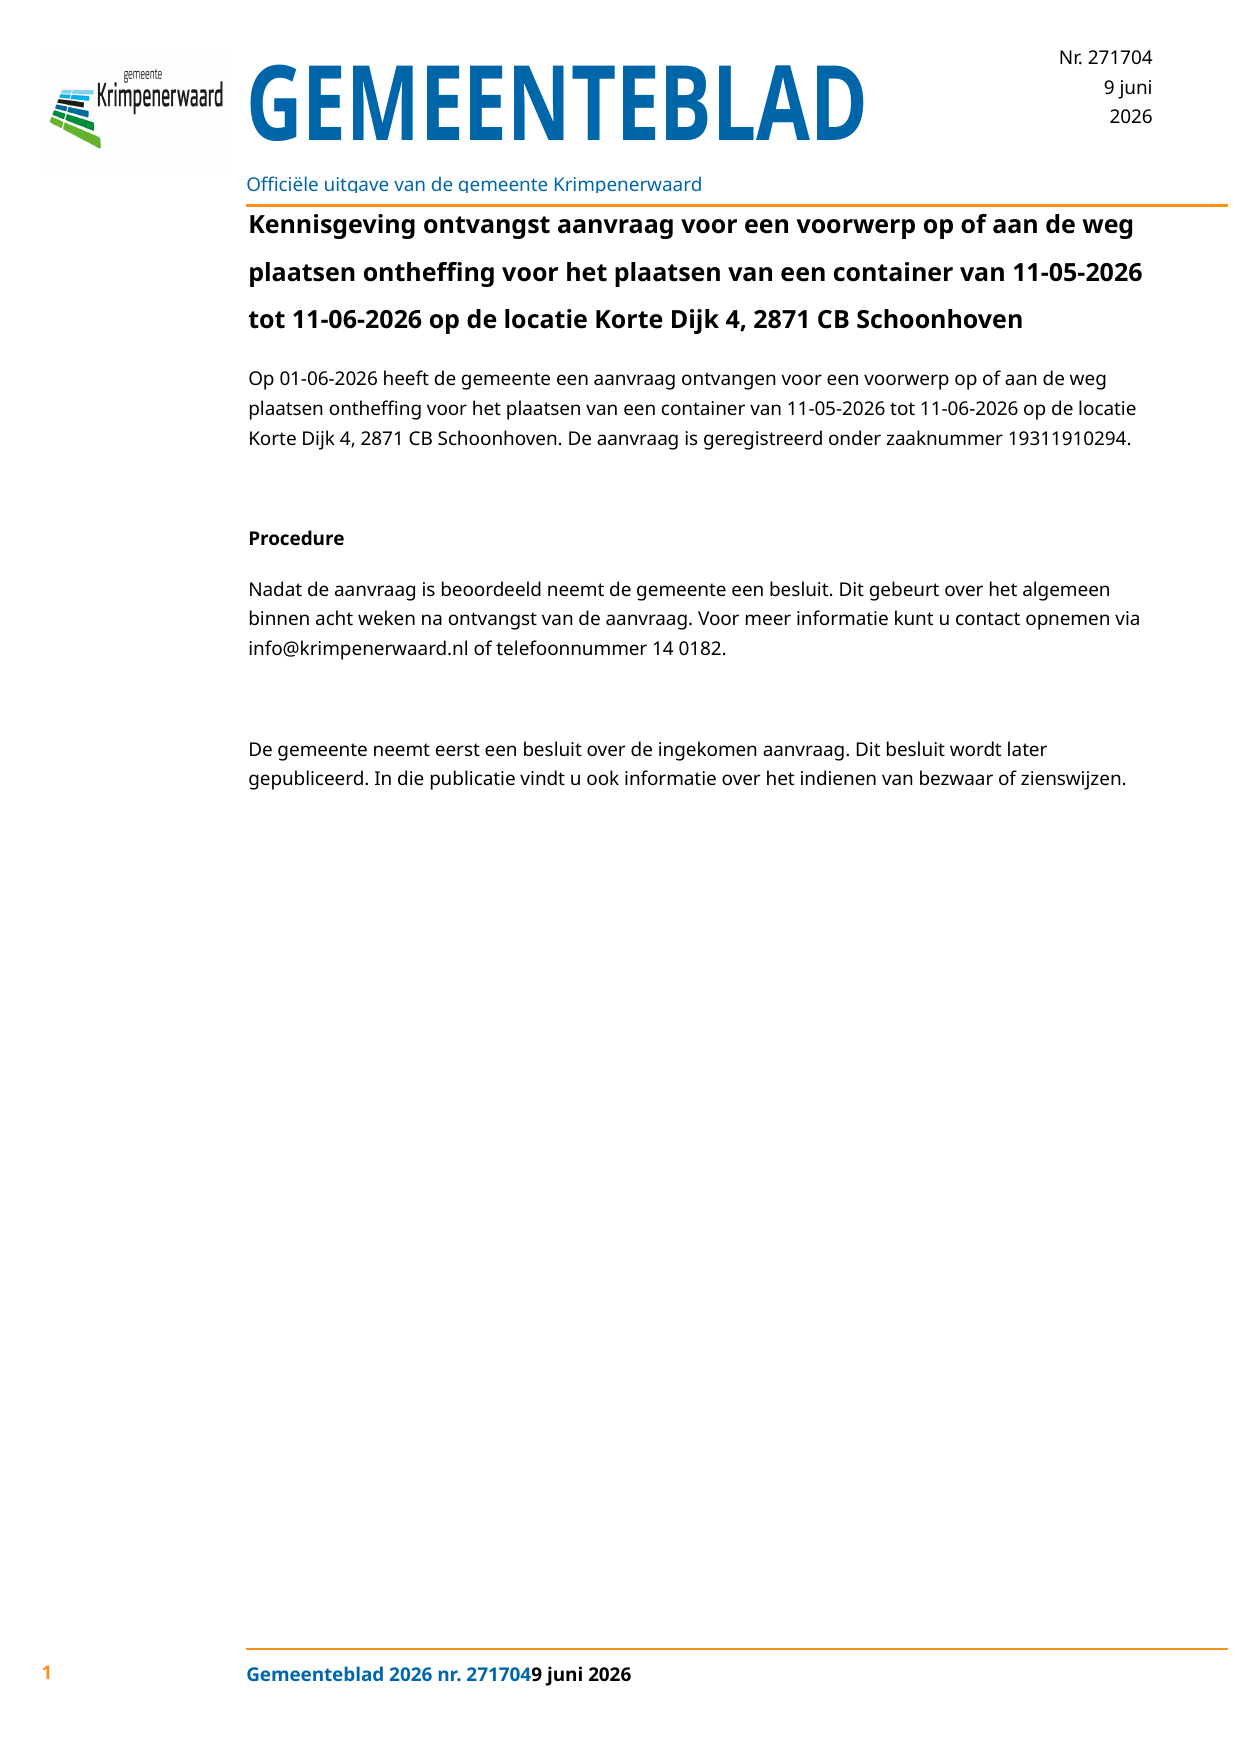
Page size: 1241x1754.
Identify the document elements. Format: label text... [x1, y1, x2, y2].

picture [41, 47, 231, 172]
text Procedure [248, 526, 1152, 551]
text Op 01-06-2026 heeft de gemeente een aanvraag ontvangen voor een voorwerp op of aan de weg plaatsen ontheffing voor het plaatsen van een container van 11-05-2026 tot 11-06-2026 op de locatie Korte Dijk 4, 2871 CB Schoonhoven. De aanvraag is geregistreerd onder zaaknummer 19311910294. [248, 366, 1152, 450]
text Nadat de aanvraag is beoordeeld neemt de gemeente een besluit. Dit gebeurt over het algemeen binnen acht weken na ontvangst van de aanvraag. Voor meer informatie kunt u contact opnemen via info@krimpenerwaard.nl of telefoonnummer 14 0182. [248, 576, 1152, 661]
text Kennisgeving ontvangst aanvraag voor een voorwerp op of aan de weg plaatsen ontheffing voor het plaatsen van een container van 11-05-2026 tot 11-06-2026 op de locatie Korte Dijk 4, 2871 CB Schoonhoven [248, 207, 1152, 336]
text De gemeente neemt eerst een besluit over de ingekomen aanvraag. Dit besluit wordt later gepubliceerd. In die publicatie vindt u ook informatie over het indienen van bezwaar of zienswijzen. [248, 736, 1152, 791]
